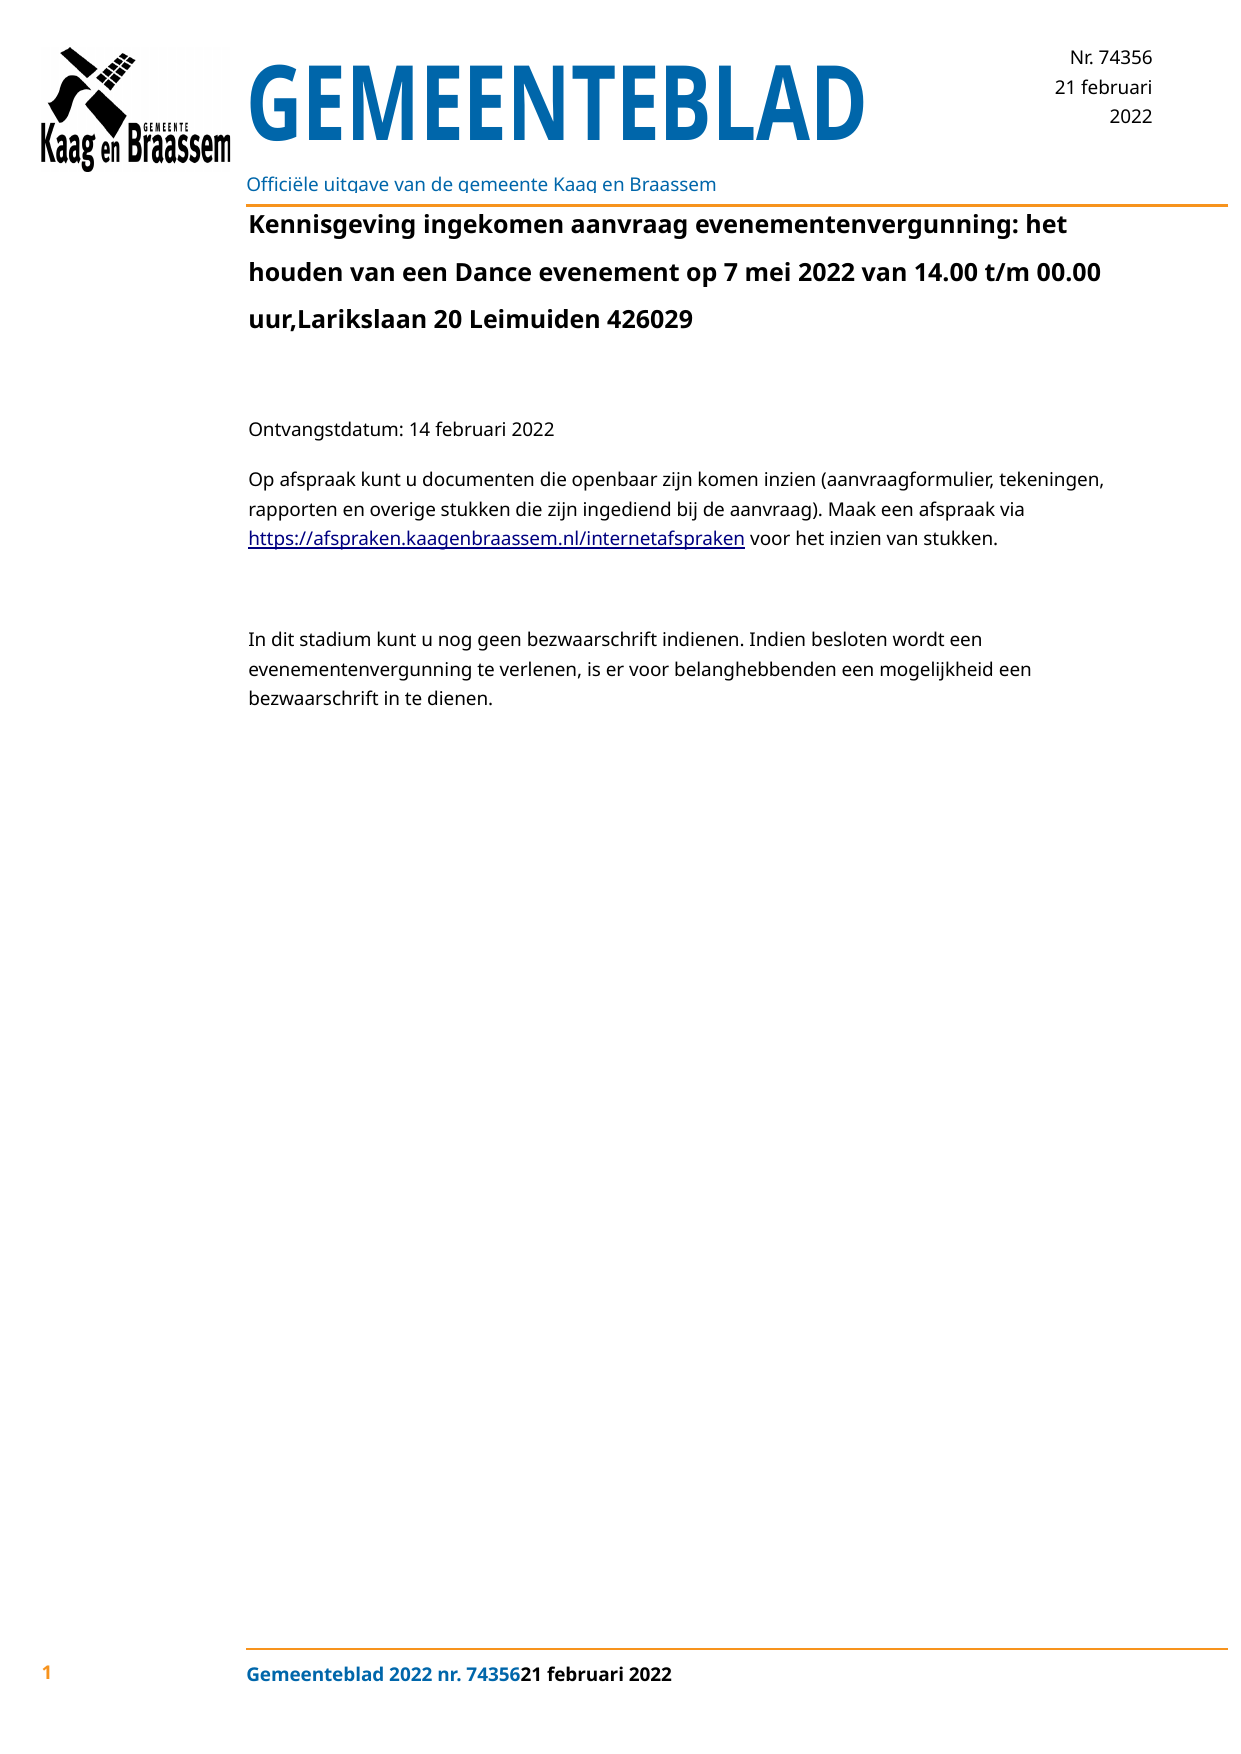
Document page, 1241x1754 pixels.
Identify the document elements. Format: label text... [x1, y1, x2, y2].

picture [41, 47, 231, 172]
text Kennisgeving ingekomen aanvraag evenementenvergunning: het houden van een Dance evenement op 7 mei 2022 van 14.00 t/m 00.00 uur,Larikslaan 20 Leimuiden 426029 [248, 207, 1152, 336]
text Ontvangstdatum: 14 februari 2022 [248, 416, 1152, 442]
text In dit stadium kunt u nog geen bezwaarschrift indienen. Indien besloten wordt een evenementenvergunning te verlenen, is er voor belanghebbenden een mogelijkheid een bezwaarschrift in te dienen. [248, 626, 1152, 711]
text Op afspraak kunt u documenten die openbaar zijn komen inzien (aanvraagformulier, tekeningen, rapporten en overige stukken die zijn ingediend bij de aanvraag). Maak een afspraak via https://afspraken.kaagenbraassem.nl/internetafspraken voor het inzien van stukken. [248, 466, 1152, 551]
